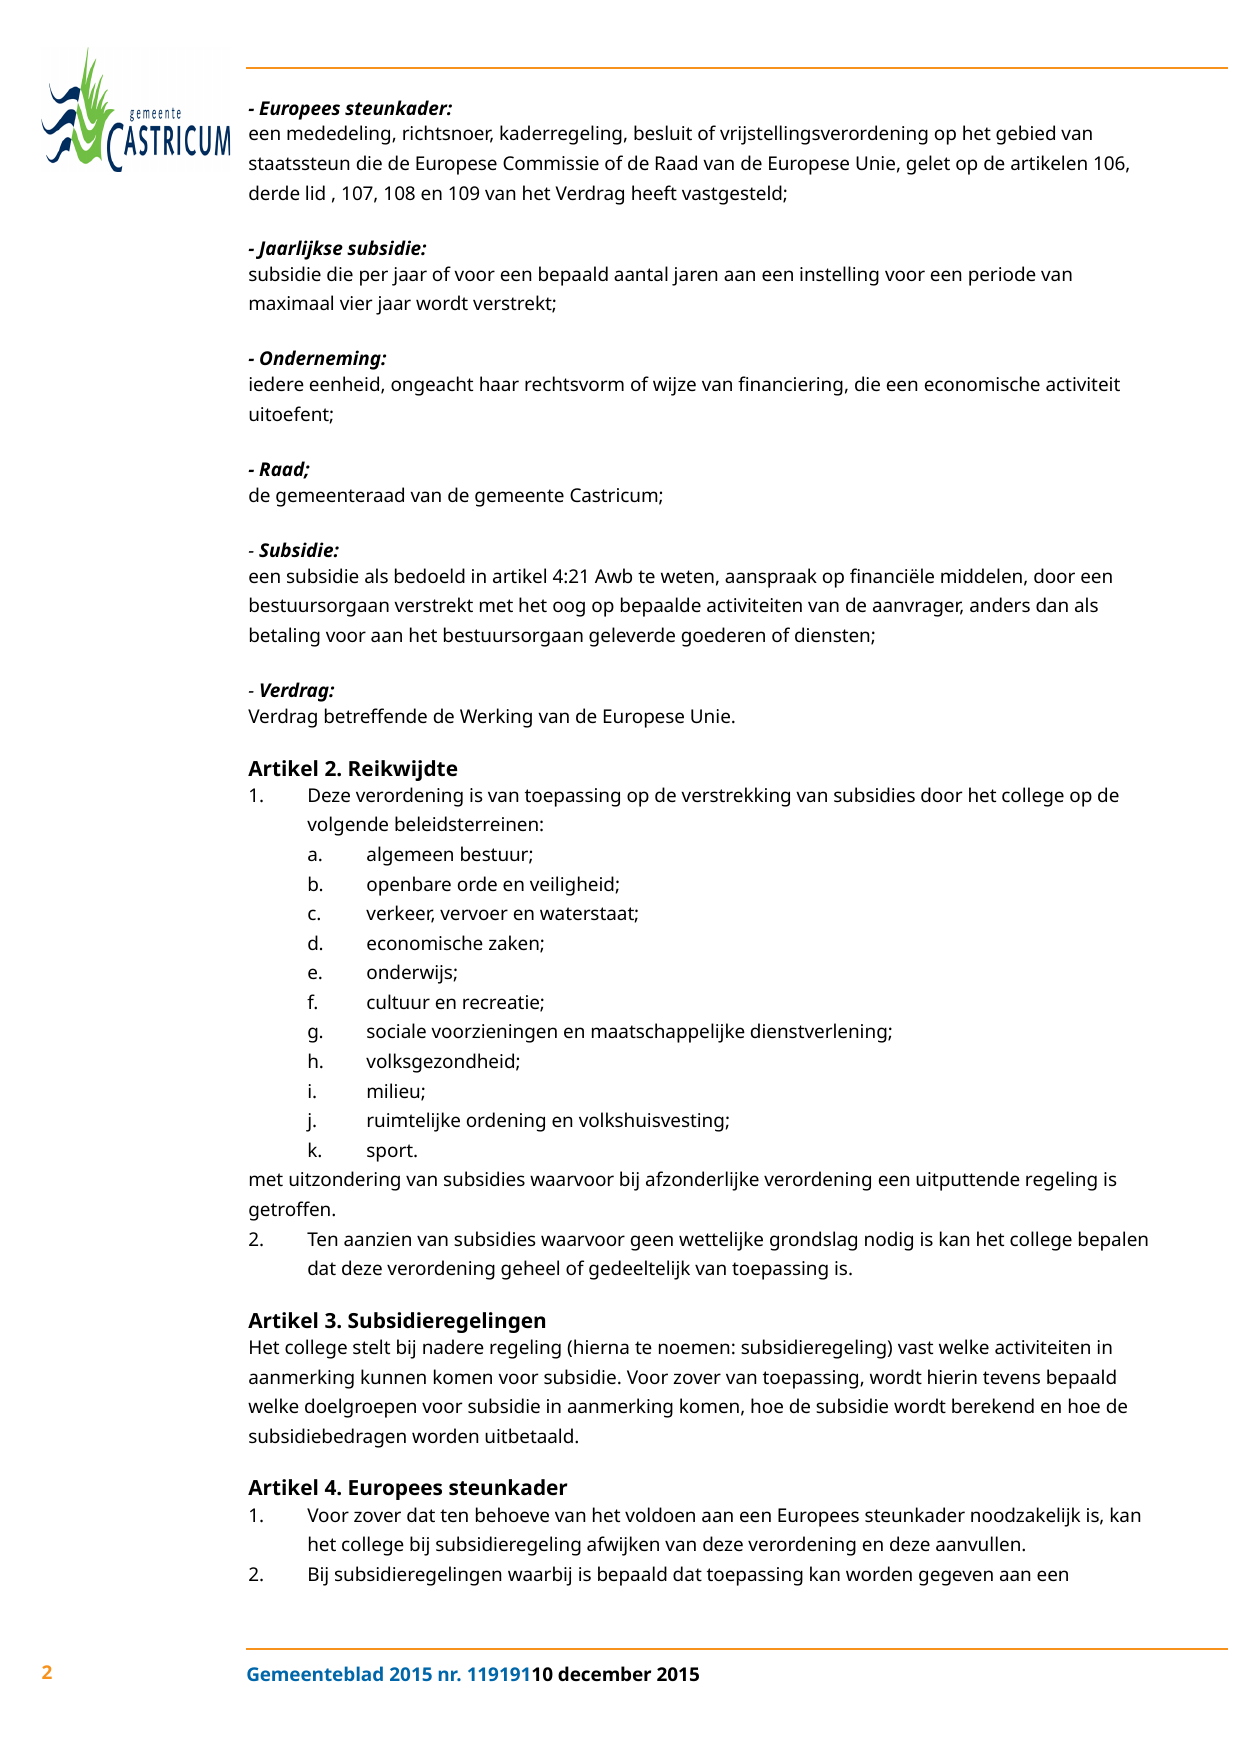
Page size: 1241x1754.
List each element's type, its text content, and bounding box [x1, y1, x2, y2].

text een subsidie als bedoeld in artikel 4:21 Awb te weten, aanspraak op financiële middelen, door een bestuursorgaan verstrekt met het oog op bepaalde activiteiten van de aanvrager, anders dan als betaling voor aan het bestuursorgaan geleverde goederen of diensten; [248, 563, 1152, 648]
text Artikel 4. Europees steunkader [248, 1473, 1152, 1502]
list Voor zover dat ten behoeve van het voldoen aan een Europees steunkader noodzakelijk is, kan het college bij subsidieregeling afwijken van deze verordening en deze aanvullen. [248, 1502, 1152, 1557]
list Deze verordening is van toepassing op de verstrekking van subsidies door het college op de volgende beleidsterreinen: [248, 782, 1152, 837]
text Het college stelt bij nadere regeling (hierna te noemen: subsidieregeling) vast welke activiteiten in aanmerking kunnen komen voor subsidie. Voor zover van toepassing, wordt hierin tevens bepaald welke doelgroepen voor subsidie in aanmerking komen, hoe de subsidie wordt berekend en hoe de subsidiebedragen worden uitbetaald. [248, 1334, 1152, 1449]
text met uitzondering van subsidies waarvoor bij afzonderlijke verordening een uitputtende regeling is getroffen. [248, 1167, 1152, 1222]
text de gemeenteraad van de gemeente Castricum; [248, 482, 1152, 508]
list onderwijs; [307, 959, 1152, 985]
text iedere eenheid, ongeacht haar rechtsvorm of wijze van financiering, die een economische activiteit uitoefent; [248, 371, 1152, 427]
list verkeer, vervoer en waterstaat; [307, 900, 1152, 926]
list sport. [307, 1137, 1152, 1163]
list economische zaken; [307, 930, 1152, 956]
text - Jaarlijkse subsidie: [248, 235, 1152, 261]
text - Onderneming: [248, 346, 1152, 371]
text - Raad; [248, 456, 1152, 482]
text een mededeling, richtsnoer, kaderregeling, besluit of vrijstellingsverordening op het gebied van staatssteun die de Europese Commissie of de Raad van de Europese Unie, gelet op de artikelen 106, derde lid , 107, 108 en 109 van het Verdrag heeft vastgesteld; [248, 121, 1152, 205]
list algemeen bestuur; [307, 841, 1152, 867]
list cultuur en recreatie; [307, 989, 1152, 1015]
list ruimtelijke ordening en volkshuisvesting; [307, 1107, 1152, 1133]
text - Europees steunkader: [248, 95, 1152, 121]
list Ten aanzien van subsidies waarvoor geen wettelijke grondslag nodig is kan het college bepalen dat deze verordening geheel of gedeeltelijk van toepassing is. [248, 1226, 1152, 1281]
text - Subsidie: [248, 537, 1152, 563]
list milieu; [307, 1078, 1152, 1104]
text Verdrag betreffende de Werking van de Europese Unie. [248, 703, 1152, 729]
text - Verdrag: [248, 677, 1152, 703]
list openbare orde en veiligheid; [307, 871, 1152, 897]
list sociale voorzieningen en maatschappelijke dienstverlening; [307, 1019, 1152, 1044]
list Bij subsidieregelingen waarbij is bepaald dat toepassing kan worden gegeven aan een [248, 1561, 1152, 1587]
text Artikel 2. Reikwijdte [248, 754, 1152, 782]
picture [41, 47, 231, 172]
text subsidie die per jaar of voor een bepaald aantal jaren aan een instelling voor een periode van maximaal vier jaar wordt verstrekt; [248, 261, 1152, 316]
list volksgezondheid; [307, 1048, 1152, 1074]
text Artikel 3. Subsidieregelingen [248, 1306, 1152, 1334]
